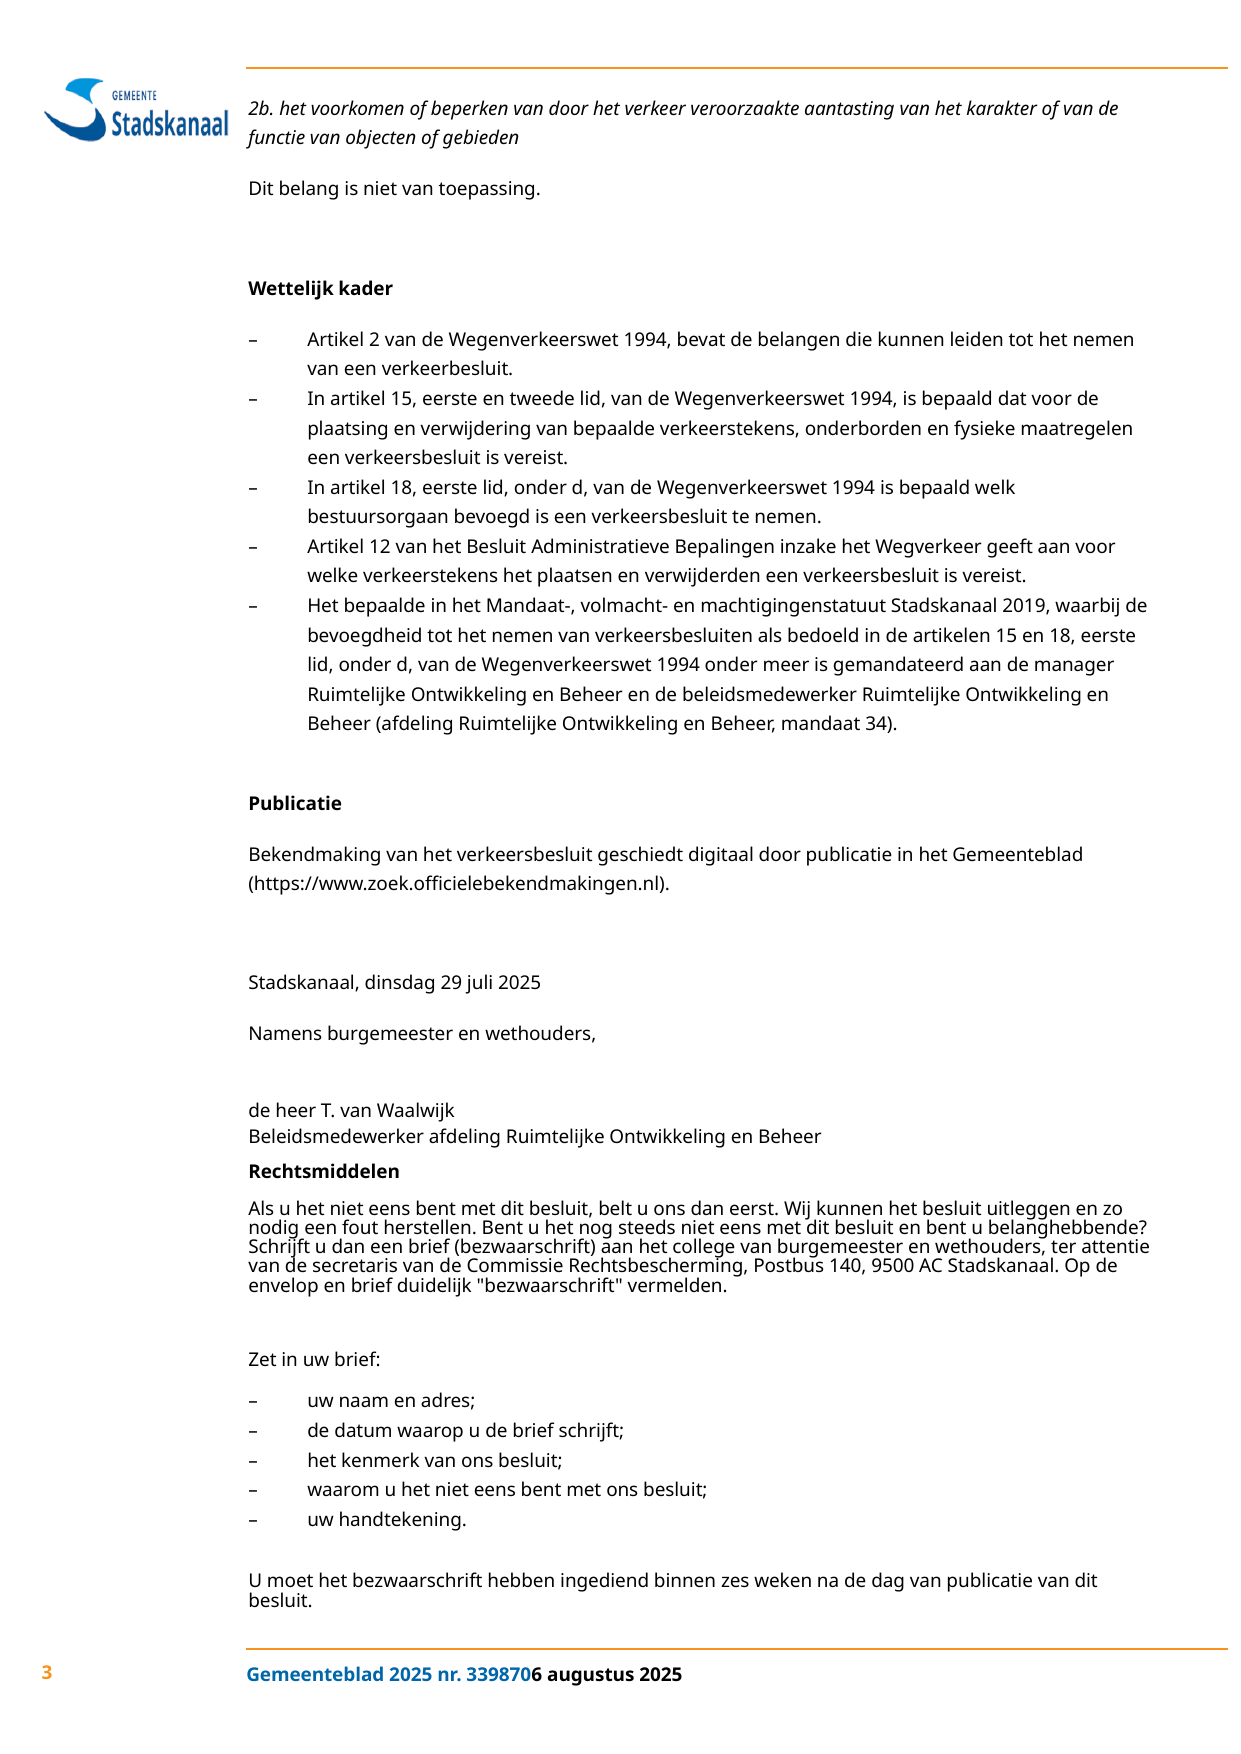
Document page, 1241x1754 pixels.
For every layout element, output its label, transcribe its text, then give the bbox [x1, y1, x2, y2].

text Rechtsmiddelen [248, 1163, 1152, 1182]
text Publicatie [248, 791, 1152, 816]
text de heer T. van Waalwijk [248, 1097, 1152, 1123]
list waarom u het niet eens bent met ons besluit; [248, 1476, 1152, 1502]
list In artikel 18, eerste lid, onder d, van de Wegenverkeerswet 1994 is bepaald welk bestuursorgaan bevoegd is een verkeersbesluit te nemen. [248, 474, 1152, 529]
text Stadskanaal, dinsdag 29 juli 2025 [248, 969, 1152, 994]
text Dit belang is niet van toepassing. [248, 175, 1152, 201]
text Zet in uw brief: [248, 1351, 1152, 1370]
text Wettelijk kader [248, 276, 1152, 301]
text U moet het bezwaarschrift hebben ingediend binnen zes weken na de dag van publicatie van dit besluit. [248, 1572, 1152, 1611]
text 2b. het voorkomen of beperken van door het verkeer veroorzaakte aantasting van het karakter of van de functie van objecten of gebieden [248, 95, 1152, 150]
list Het bepaalde in het Mandaat-, volmacht- en machtigingenstatuut Stadskanaal 2019, waarbij de bevoegdheid tot het nemen van verkeersbesluiten als bedoeld in de artikelen 15 en 18, eerste lid, onder d, van de Wegenverkeerswet 1994 onder meer is gemandateerd aan de manager Ruimtelijke Ontwikkeling en Beheer en de beleidsmedewerker Ruimtelijke Ontwikkeling en Beheer (afdeling Ruimtelijke Ontwikkeling en Beheer, mandaat 34). [248, 592, 1152, 736]
text Beleidsmedewerker afdeling Ruimtelijke Ontwikkeling en Beheer [248, 1123, 1152, 1149]
list uw naam en adres; [248, 1388, 1152, 1413]
text Namens burgemeester en wethouders, [248, 1020, 1152, 1046]
list In artikel 15, eerste en tweede lid, van de Wegenverkeerswet 1994, is bepaald dat voor de plaatsing en verwijdering van bepaalde verkeerstekens, onderborden en fysieke maatregelen een verkeersbesluit is vereist. [248, 385, 1152, 470]
list uw handtekening. [248, 1506, 1152, 1532]
list het kenmerk van ons besluit; [248, 1447, 1152, 1472]
text Bekendmaking van het verkeersbesluit geschiedt digitaal door publicatie in het Gemeenteblad (https://www.zoek.officielebekendmakingen.nl). [248, 841, 1152, 896]
text Als u het niet eens bent met dit besluit, belt u ons dan eerst. Wij kunnen het besluit uitleggen en zo nodig een fout herstellen. Bent u het nog steeds niet eens met dit besluit en bent u belanghebbende? Schrijft u dan een brief (bezwaarschrift) aan het college van burgemeester en wethouders, ter attentie van de secretaris van de Commissie Rechtsbescherming, Postbus 140, 9500 AC Stadskanaal. Op de envelop en brief duidelijk "bezwaarschrift" vermelden. [248, 1199, 1152, 1296]
list de datum waarop u de brief schrijft; [248, 1417, 1152, 1443]
list Artikel 2 van de Wegenverkeerswet 1994, bevat de belangen die kunnen leiden tot het nemen van een verkeerbesluit. [248, 326, 1152, 381]
picture [41, 47, 231, 172]
list Artikel 12 van het Besluit Administratieve Bepalingen inzake het Wegverkeer geeft aan voor welke verkeerstekens het plaatsen en verwijderden een verkeersbesluit is vereist. [248, 533, 1152, 588]
